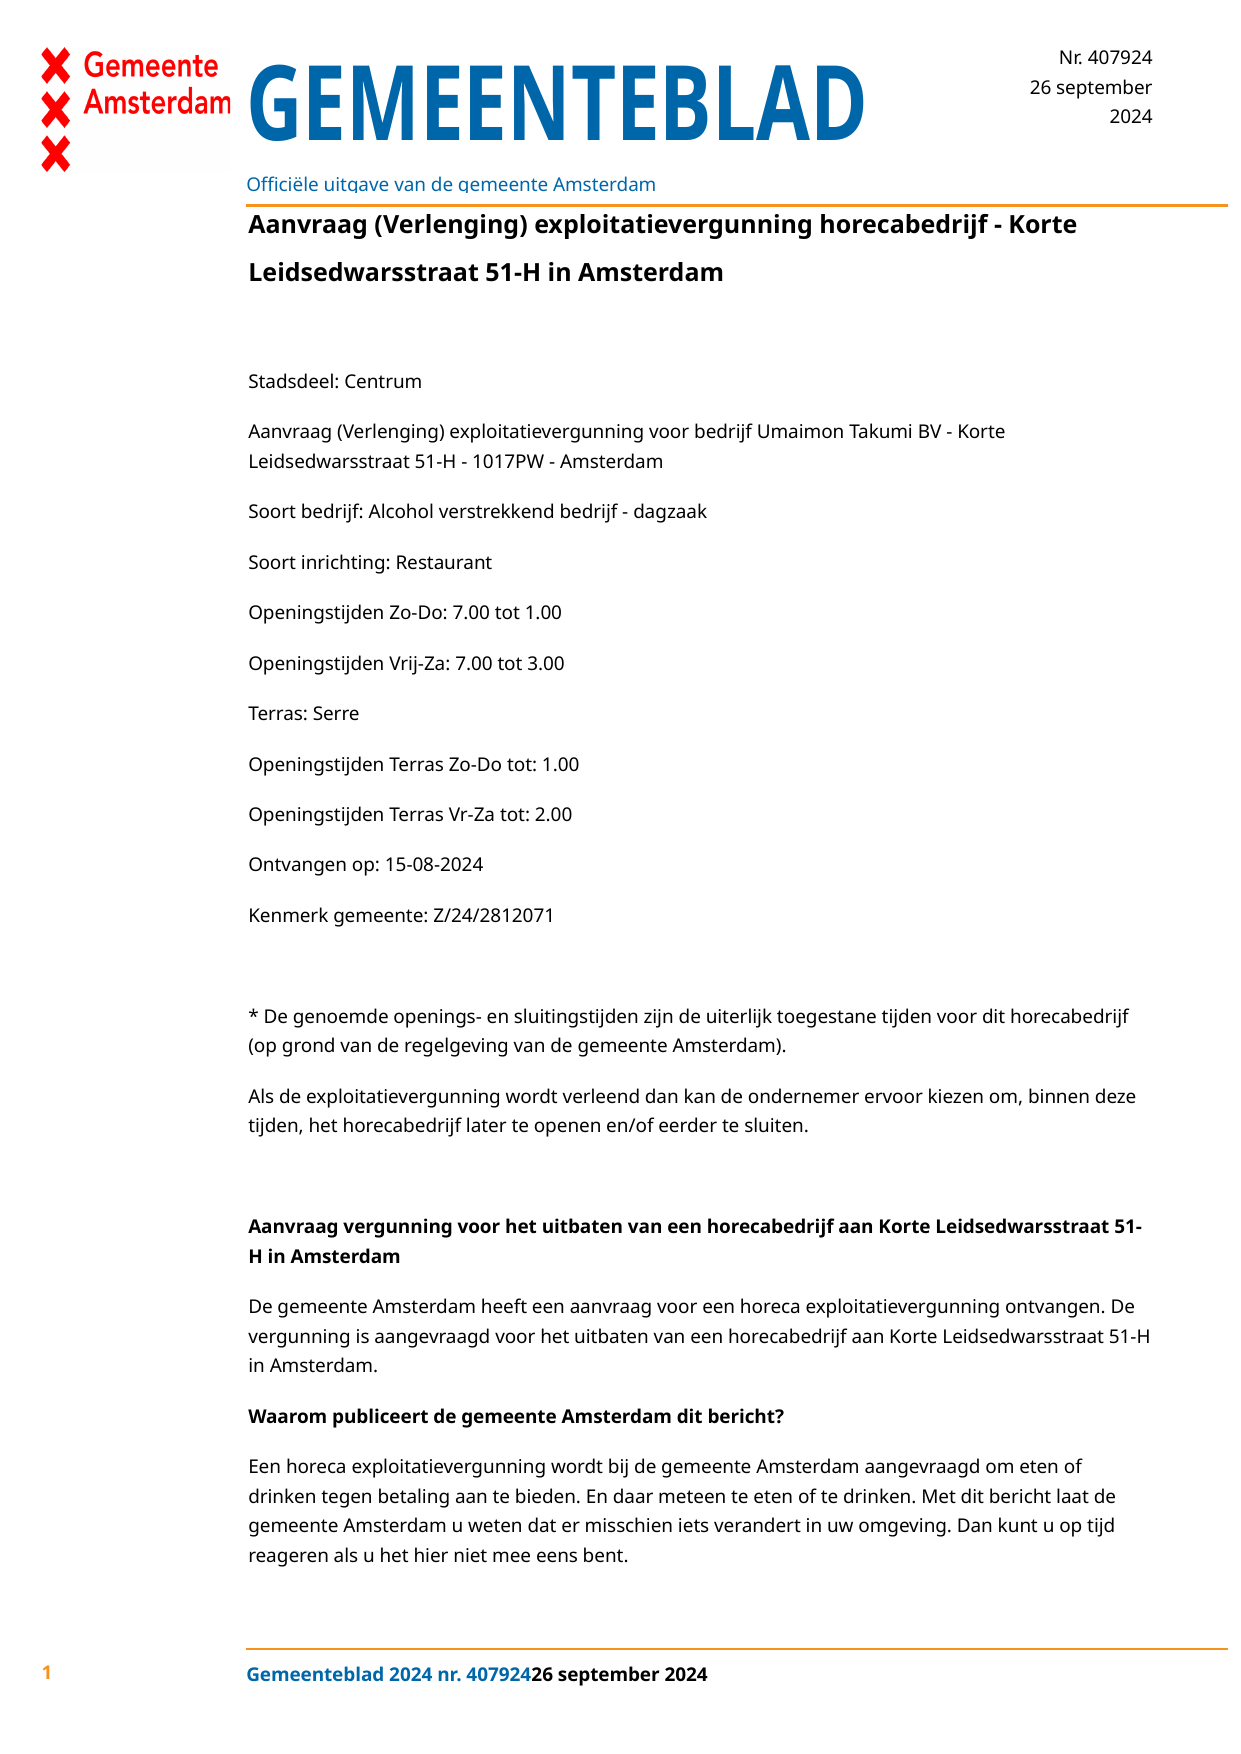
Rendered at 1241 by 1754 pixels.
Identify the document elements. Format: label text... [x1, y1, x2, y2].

text Terras: Serre [248, 700, 1152, 726]
text Openingstijden Terras Zo-Do tot: 1.00 [248, 751, 1152, 777]
text De gemeente Amsterdam heeft een aanvraag voor een horeca exploitatievergunning ontvangen. De vergunning is aangevraagd voor het uitbaten van een horecabedrijf aan Korte Leidsedwarsstraat 51-H in Amsterdam. [248, 1293, 1152, 1378]
text Openingstijden Terras Vr-Za tot: 2.00 [248, 801, 1152, 827]
text Openingstijden Vrij-Za: 7.00 tot 3.00 [248, 650, 1152, 676]
text Aanvraag (Verlenging) exploitatievergunning horecabedrijf - Korte Leidsedwarsstraat 51-H in Amsterdam [248, 207, 1152, 288]
text Waarom publiceert de gemeente Amsterdam dit bericht? [248, 1403, 1152, 1429]
text Kenmerk gemeente: Z/24/2812071 [248, 902, 1152, 928]
text * De genoemde openings- en sluitingstijden zijn de uiterlijk toegestane tijden voor dit horecabedrijf (op grond van de regelgeving van de gemeente Amsterdam). [248, 1003, 1152, 1058]
text Aanvraag vergunning voor het uitbaten van een horecabedrijf aan Korte Leidsedwarsstraat 51-H in Amsterdam [248, 1213, 1152, 1269]
text Een horeca exploitatievergunning wordt bij de gemeente Amsterdam aangevraagd om eten of drinken tegen betaling aan te bieden. En daar meteen te eten of te drinken. Met dit bericht laat de gemeente Amsterdam u weten dat er misschien iets verandert in uw omgeving. Dan kunt u op tijd reageren als u het hier niet mee eens bent. [248, 1453, 1152, 1568]
text Soort bedrijf: Alcohol verstrekkend bedrijf - dagzaak [248, 499, 1152, 524]
text Ontvangen op: 15-08-2024 [248, 852, 1152, 877]
text Als de exploitatievergunning wordt verleend dan kan de ondernemer ervoor kiezen om, binnen deze tijden, het horecabedrijf later te openen en/of eerder te sluiten. [248, 1083, 1152, 1138]
picture [41, 47, 231, 172]
text Aanvraag (Verlenging) exploitatievergunning voor bedrijf Umaimon Takumi BV - Korte Leidsedwarsstraat 51-H - 1017PW - Amsterdam [248, 419, 1152, 474]
text Stadsdeel: Centrum [248, 368, 1152, 394]
text Soort inrichting: Restaurant [248, 549, 1152, 575]
text Openingstijden Zo-Do: 7.00 tot 1.00 [248, 599, 1152, 625]
